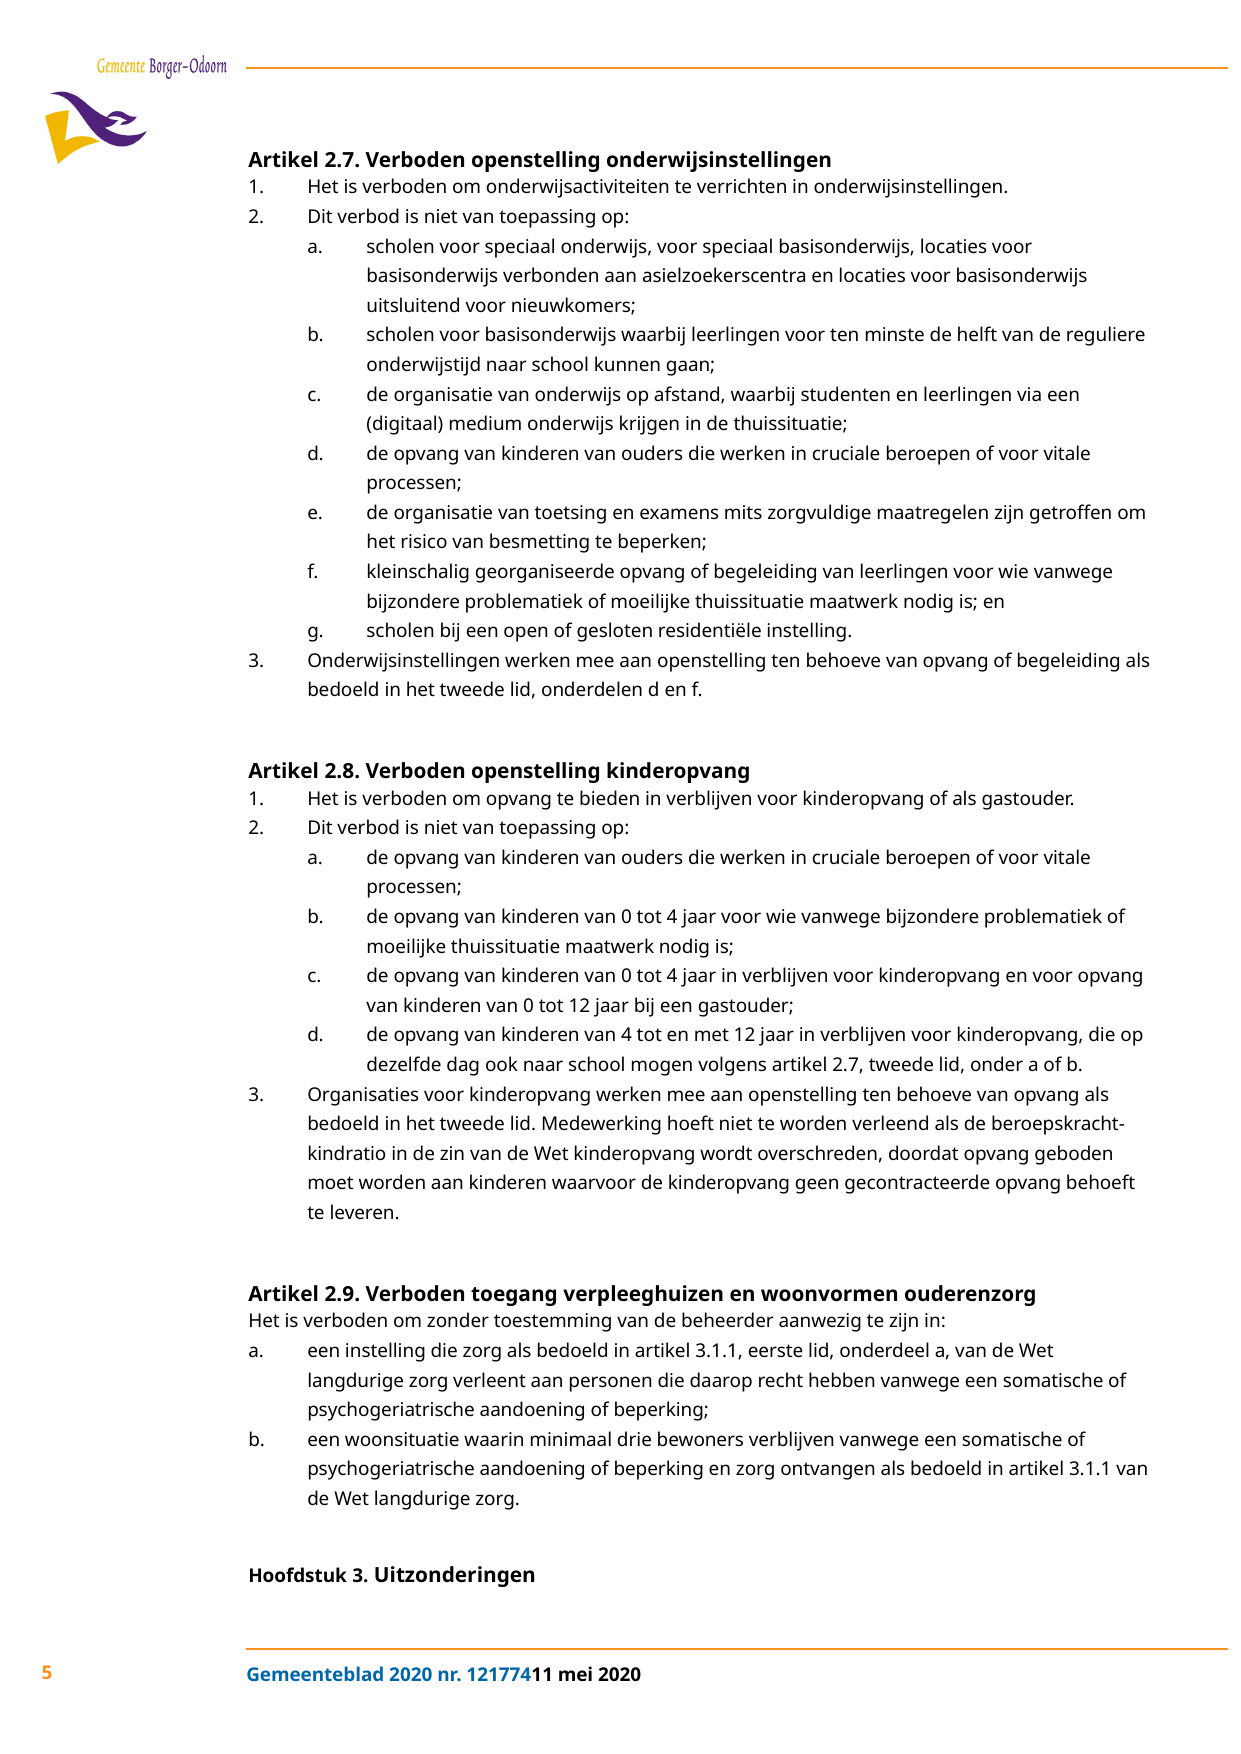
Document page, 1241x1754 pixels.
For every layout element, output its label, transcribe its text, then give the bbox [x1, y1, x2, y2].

list Onderwijsinstellingen werken mee aan openstelling ten behoeve van opvang of begeleiding als bedoeld in het tweede lid, onderdelen d en f. [248, 647, 1152, 702]
list kleinschalig georganiseerde opvang of begeleiding van leerlingen voor wie vanwege bijzondere problematiek of moeilijke thuissituatie maatwerk nodig is; en [307, 558, 1152, 613]
list Het is verboden om onderwijsactiviteiten te verrichten in onderwijsinstellingen. [248, 174, 1152, 199]
list de organisatie van onderwijs op afstand, waarbij studenten en leerlingen via een (digitaal) medium onderwijs krijgen in de thuissituatie; [307, 381, 1152, 436]
list de opvang van kinderen van 4 tot en met 12 jaar in verblijven voor kinderopvang, die op dezelfde dag ook naar school mogen volgens artikel 2.7, tweede lid, onder a of b. [307, 1022, 1152, 1077]
list scholen voor speciaal onderwijs, voor speciaal basisonderwijs, locaties voor basisonderwijs verbonden aan asielzoekerscentra en locaties voor basisonderwijs uitsluitend voor nieuwkomers; [307, 233, 1152, 318]
picture [41, 47, 231, 172]
list de opvang van kinderen van ouders die werken in cruciale beroepen of voor vitale processen; [307, 440, 1152, 495]
list Organisaties voor kinderopvang werken mee aan openstelling ten behoeve van opvang als bedoeld in het tweede lid. Medewerking hoeft niet te worden verleend als de beroepskracht-kindratio in de zin van de Wet kinderopvang wordt overschreden, doordat opvang geboden moet worden aan kinderen waarvoor de kinderopvang geen gecontracteerde opvang behoeft te leveren. [248, 1081, 1152, 1225]
list een woonsituatie waarin minimaal drie bewoners verblijven vanwege een somatische of psychogeriatrische aandoening of beperking en zorg ontvangen als bedoeld in artikel 3.1.1 van de Wet langdurige zorg. [248, 1426, 1152, 1511]
list Het is verboden om opvang te bieden in verblijven voor kinderopvang of als gastouder. [248, 785, 1152, 811]
list Dit verbod is niet van toepassing op: [248, 203, 1152, 229]
list scholen voor basisonderwijs waarbij leerlingen voor ten minste de helft van de reguliere onderwijstijd naar school kunnen gaan; [307, 322, 1152, 377]
list de organisatie van toetsing en examens mits zorgvuldige maatregelen zijn getroffen om het risico van besmetting te beperken; [307, 499, 1152, 554]
list Dit verbod is niet van toepassing op: [248, 814, 1152, 840]
list scholen bij een open of gesloten residentiële instelling. [307, 617, 1152, 643]
text Artikel 2.7. Verboden openstelling onderwijsinstellingen [248, 145, 1152, 174]
list de opvang van kinderen van 0 tot 4 jaar in verblijven voor kinderopvang en voor opvang van kinderen van 0 tot 12 jaar bij een gastouder; [307, 962, 1152, 1018]
list de opvang van kinderen van ouders die werken in cruciale beroepen of voor vitale processen; [307, 844, 1152, 899]
list een instelling die zorg als bedoeld in artikel 3.1.1, eerste lid, onderdeel a, van de Wet langdurige zorg verleent aan personen die daarop recht hebben vanwege een somatische of psychogeriatrische aandoening of beperking; [248, 1337, 1152, 1422]
text Het is verboden om zonder toestemming van de beheerder aanwezig te zijn in: [248, 1308, 1152, 1333]
text Artikel 2.9. Verboden toegang verpleeghuizen en woonvormen ouderenzorg [248, 1279, 1152, 1308]
text Hoofdstuk 3. Uitzonderingen [248, 1560, 1152, 1589]
list de opvang van kinderen van 0 tot 4 jaar voor wie vanwege bijzondere problematiek of moeilijke thuissituatie maatwerk nodig is; [307, 903, 1152, 959]
text Artikel 2.8. Verboden openstelling kinderopvang [248, 757, 1152, 785]
